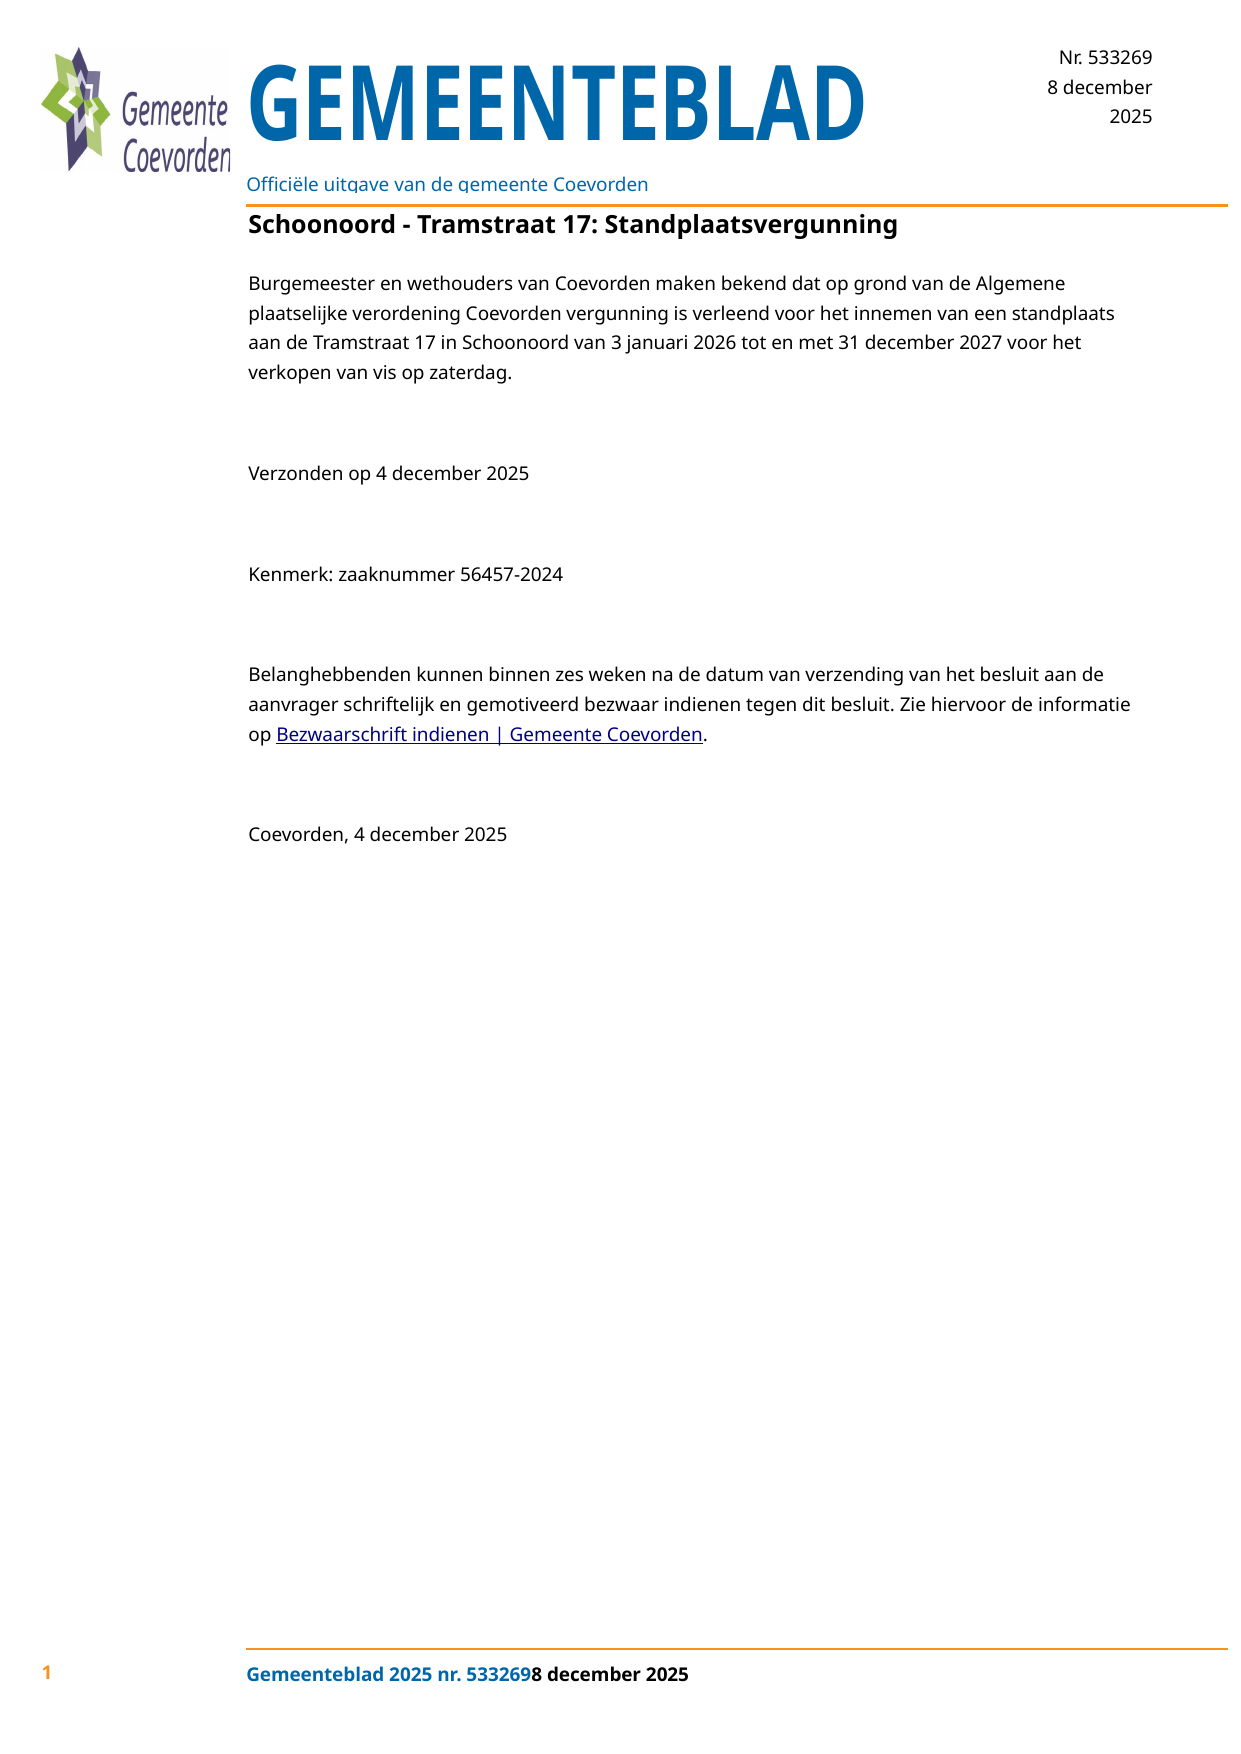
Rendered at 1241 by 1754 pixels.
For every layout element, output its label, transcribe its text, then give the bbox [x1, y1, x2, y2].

text Kenmerk: zaaknummer 56457-2024 [248, 561, 1152, 586]
text Schoonoord - Tramstraat 17: Standplaatsvergunning [248, 207, 1152, 241]
text Belanghebbenden kunnen binnen zes weken na de datum van verzending van het besluit aan de aanvrager schriftelijk en gemotiveerd bezwaar indienen tegen dit besluit. Zie hiervoor de informatie op Bezwaarschrift indienen | Gemeente Coevorden. [248, 662, 1152, 746]
picture [41, 47, 231, 172]
text Verzonden op 4 december 2025 [248, 460, 1152, 486]
text Burgemeester en wethouders van Coevorden maken bekend dat op grond van de Algemene plaatselijke verordening Coevorden vergunning is verleend voor het innemen van een standplaats aan de Tramstraat 17 in Schoonoord van 3 januari 2026 tot en met 31 december 2027 voor het verkopen van vis op zaterdag. [248, 270, 1152, 385]
text Coevorden, 4 december 2025 [248, 822, 1152, 847]
